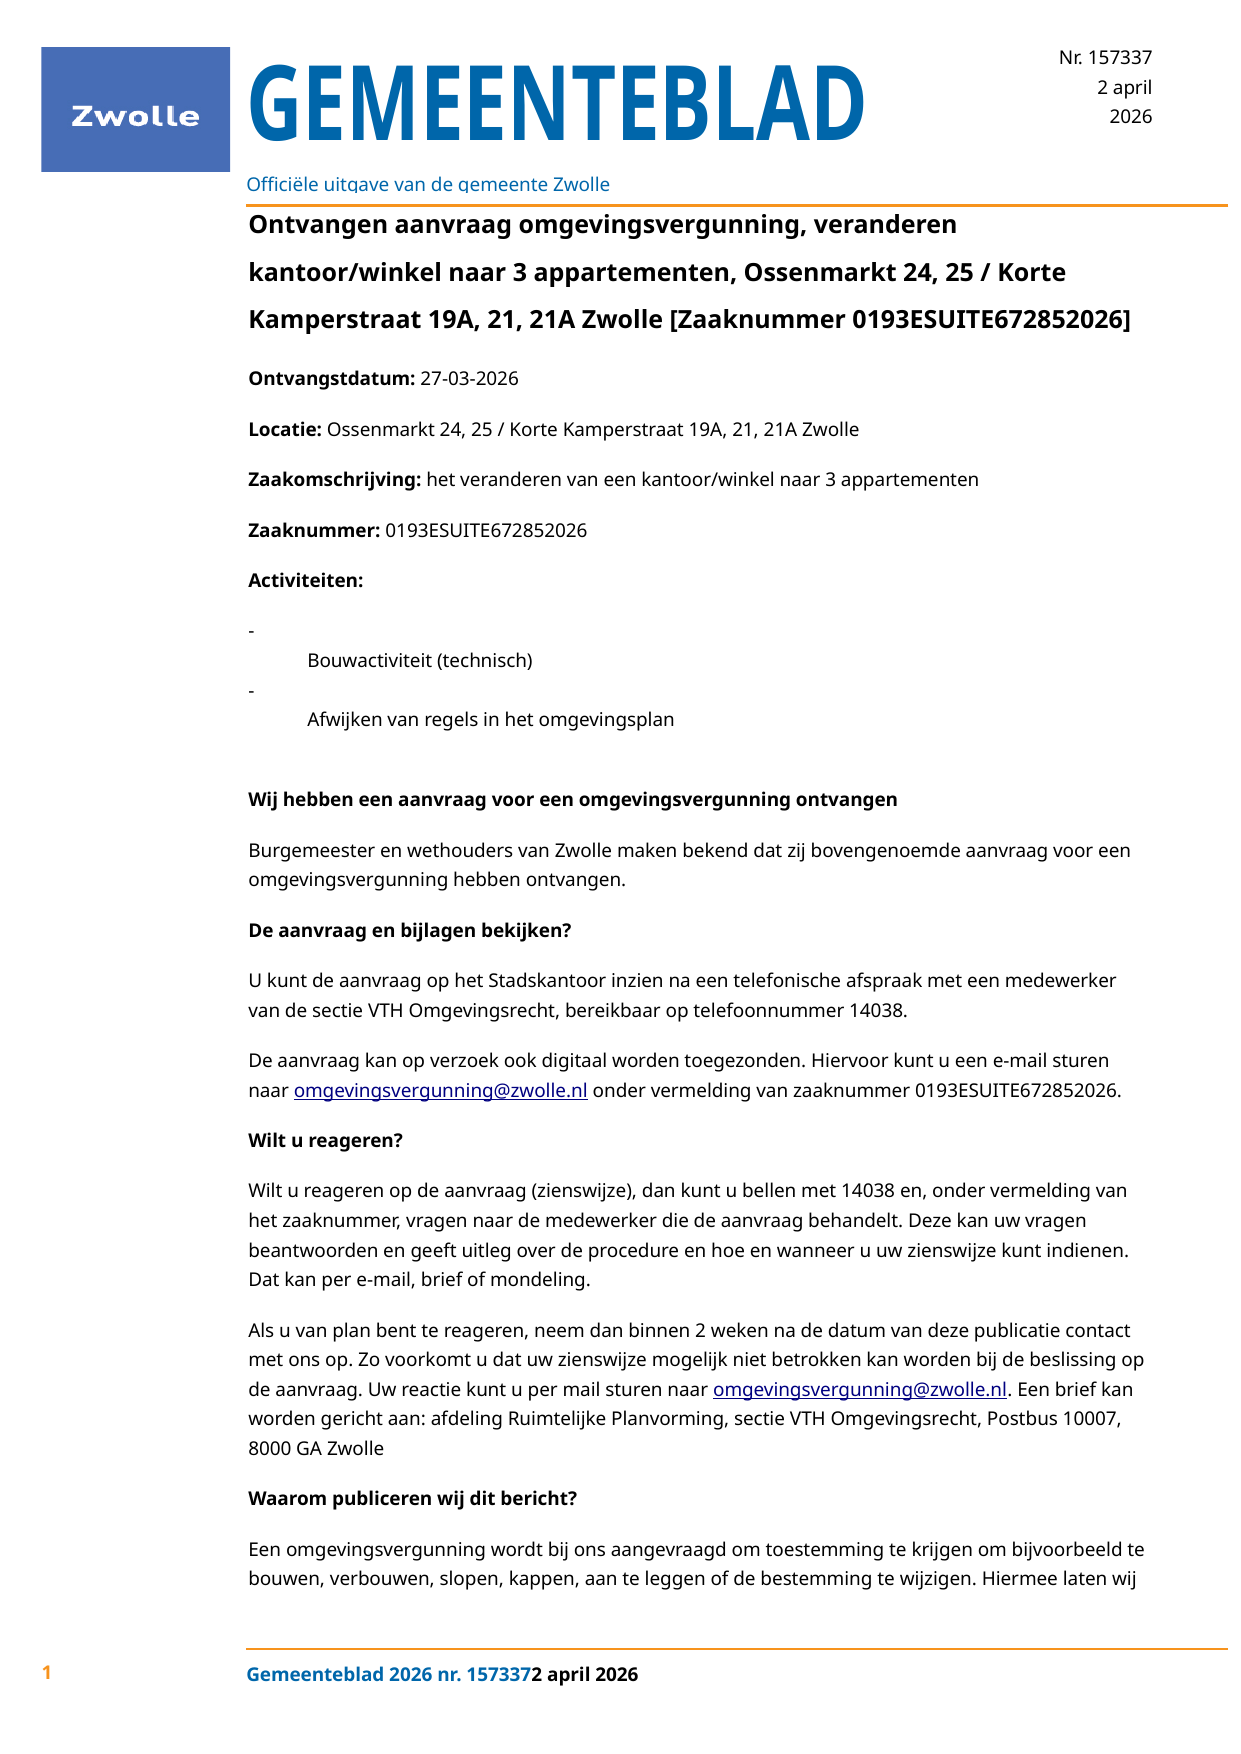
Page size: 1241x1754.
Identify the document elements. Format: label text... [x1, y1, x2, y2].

text U kunt de aanvraag op het Stadskantoor inzien na een telefonische afspraak met een medewerker van de sectie VTH Omgevingsrecht, bereikbaar op telefoonnummer 14038. [248, 967, 1152, 1022]
list Afwijken van regels in het omgevingsplan [248, 706, 1152, 732]
text Waarom publiceren wij dit bericht? [248, 1486, 1152, 1511]
text Ontvangstdatum: 27-03-2026 [248, 366, 1152, 391]
text De aanvraag en bijlagen bekijken? [248, 917, 1152, 942]
text Wilt u reageren? [248, 1127, 1152, 1153]
text Wij hebben een aanvraag voor een omgevingsvergunning ontvangen [248, 786, 1152, 812]
text De aanvraag kan op verzoek ook digitaal worden toegezonden. Hiervoor kunt u een e-mail sturen naar omgevingsvergunning@zwolle.nl onder vermelding van zaaknummer 0193ESUITE672852026. [248, 1047, 1152, 1102]
text Activiteiten: [248, 567, 1152, 593]
text Zaaknummer: 0193ESUITE672852026 [248, 517, 1152, 542]
list Bouwactiviteit (technisch) [248, 647, 1152, 673]
text Wilt u reageren op de aanvraag (zienswijze), dan kunt u bellen met 14038 en, onder vermelding van het zaaknummer, vragen naar de medewerker die de aanvraag behandelt. Deze kan uw vragen beantwoorden en geeft uitleg over de procedure en hoe en wanneer u uw zienswijze kunt indienen. Dat kan per e-mail, brief of mondeling. [248, 1178, 1152, 1292]
text Burgemeester en wethouders van Zwolle maken bekend dat zij bovengenoemde aanvraag voor een omgevingsvergunning hebben ontvangen. [248, 837, 1152, 892]
text Een omgevingsvergunning wordt bij ons aangevraagd om toestemming te krijgen om bijvoorbeeld te bouwen, verbouwen, slopen, kappen, aan te leggen of de bestemming te wijzigen. Hiermee laten wij [248, 1536, 1152, 1591]
picture [41, 47, 231, 172]
text Ontvangen aanvraag omgevingsvergunning, veranderen kantoor/winkel naar 3 appartementen, Ossenmarkt 24, 25 / Korte Kamperstraat 19A, 21, 21A Zwolle [Zaaknummer 0193ESUITE672852026] [248, 207, 1152, 336]
text Als u van plan bent te reageren, neem dan binnen 2 weken na de datum van deze publicatie contact met ons op. Zo voorkomt u dat uw zienswijze mogelijk niet betrokken kan worden bij de beslissing op de aanvraag. Uw reactie kunt u per mail sturen naar omgevingsvergunning@zwolle.nl. Een brief kan worden gericht aan: afdeling Ruimtelijke Planvorming, sectie VTH Omgevingsrecht, Postbus 10007, 8000 GA Zwolle [248, 1317, 1152, 1461]
text Zaakomschrijving: het veranderen van een kantoor/winkel naar 3 appartementen [248, 466, 1152, 492]
text Locatie: Ossenmarkt 24, 25 / Korte Kamperstraat 19A, 21, 21A Zwolle [248, 416, 1152, 442]
